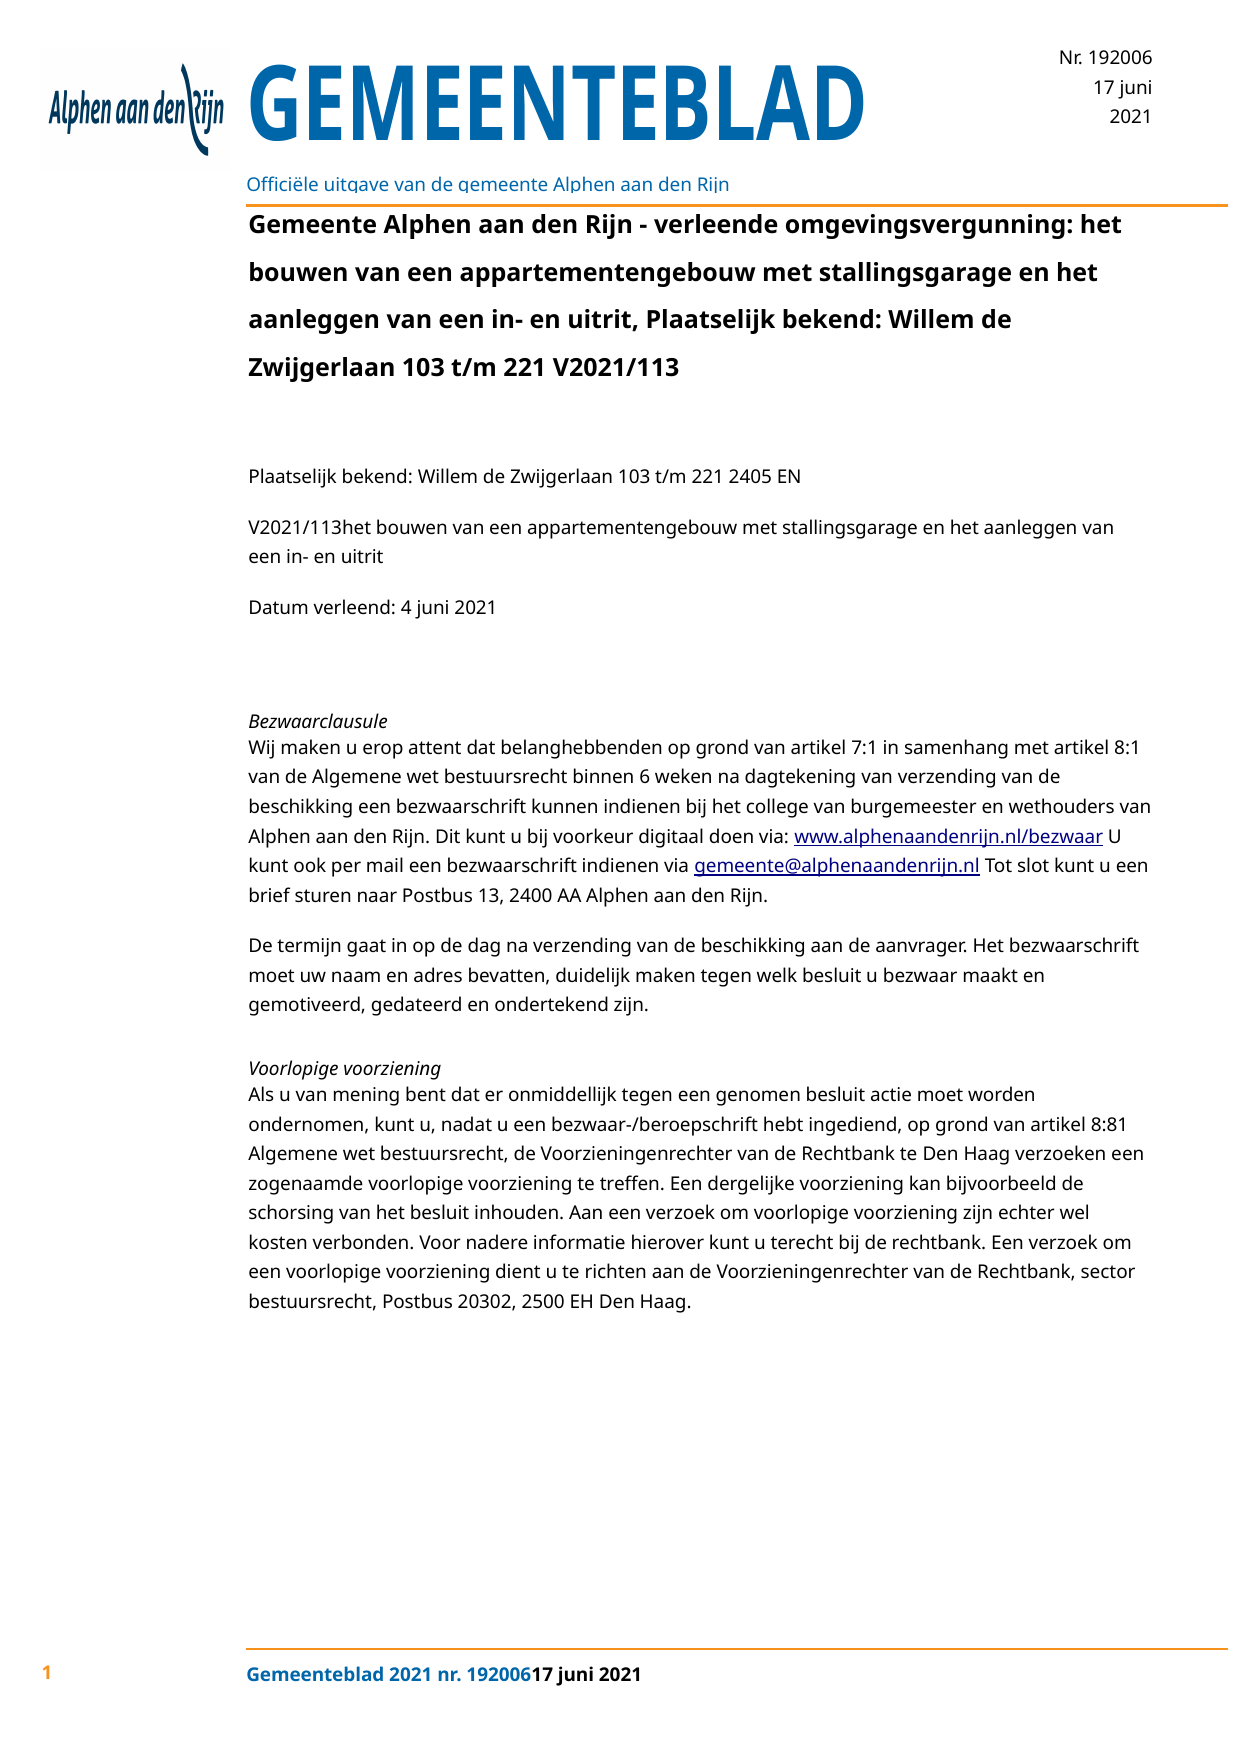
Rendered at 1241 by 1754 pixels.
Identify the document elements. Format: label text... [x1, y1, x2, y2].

picture [41, 47, 231, 172]
text Voorlopige voorziening [248, 1056, 1152, 1081]
text V2021/113het bouwen van een appartementengebouw met stallingsgarage en het aanleggen van een in- en uitrit [248, 514, 1152, 569]
text Bezwaarclausule [248, 708, 1152, 734]
text Gemeente Alphen aan den Rijn - verleende omgevingsvergunning: het bouwen van een appartementengebouw met stallingsgarage en het aanleggen van een in- en uitrit, Plaatselijk bekend: Willem de Zwijgerlaan 103 t/m 221 V2021/113 [248, 207, 1152, 384]
text De termijn gaat in op de dag na verzending van de beschikking aan de aanvrager. Het bezwaarschrift moet uw naam en adres bevatten, duidelijk maken tegen welk besluit u bezwaar maakt en gemotiveerd, gedateerd en ondertekend zijn. [248, 932, 1152, 1017]
text Als u van mening bent dat er onmiddellijk tegen een genomen besluit actie moet worden ondernomen, kunt u, nadat u een bezwaar-/beroepschrift hebt ingediend, op grond van artikel 8:81 Algemene wet bestuursrecht, de Voorzieningenrechter van de Rechtbank te Den Haag verzoeken een zogenaamde voorlopige voorziening te treffen. Een dergelijke voorziening kan bijvoorbeeld de schorsing van het besluit inhouden. Aan een verzoek om voorlopige voorziening zijn echter wel kosten verbonden. Voor nadere informatie hierover kunt u terecht bij de rechtbank. Een verzoek om een voorlopige voorziening dient u te richten aan de Voorzieningenrechter van de Rechtbank, sector bestuursrecht, Postbus 20302, 2500 EH Den Haag. [248, 1081, 1152, 1314]
text Plaatselijk bekend: Willem de Zwijgerlaan 103 t/m 221 2405 EN [248, 463, 1152, 489]
text Wij maken u erop attent dat belanghebbenden op grond van artikel 7:1 in samenhang met artikel 8:1 van de Algemene wet bestuursrecht binnen 6 weken na dagtekening van verzending van de beschikking een bezwaarschrift kunnen indienen bij het college van burgemeester en wethouders van Alphen aan den Rijn. Dit kunt u bij voorkeur digitaal doen via: www.alphenaandenrijn.nl/bezwaar U kunt ook per mail een bezwaarschrift indienen via gemeente@alphenaandenrijn.nl Tot slot kunt u een brief sturen naar Postbus 13, 2400 AA Alphen aan den Rijn. [248, 734, 1152, 908]
text Datum verleend: 4 juni 2021 [248, 594, 1152, 620]
